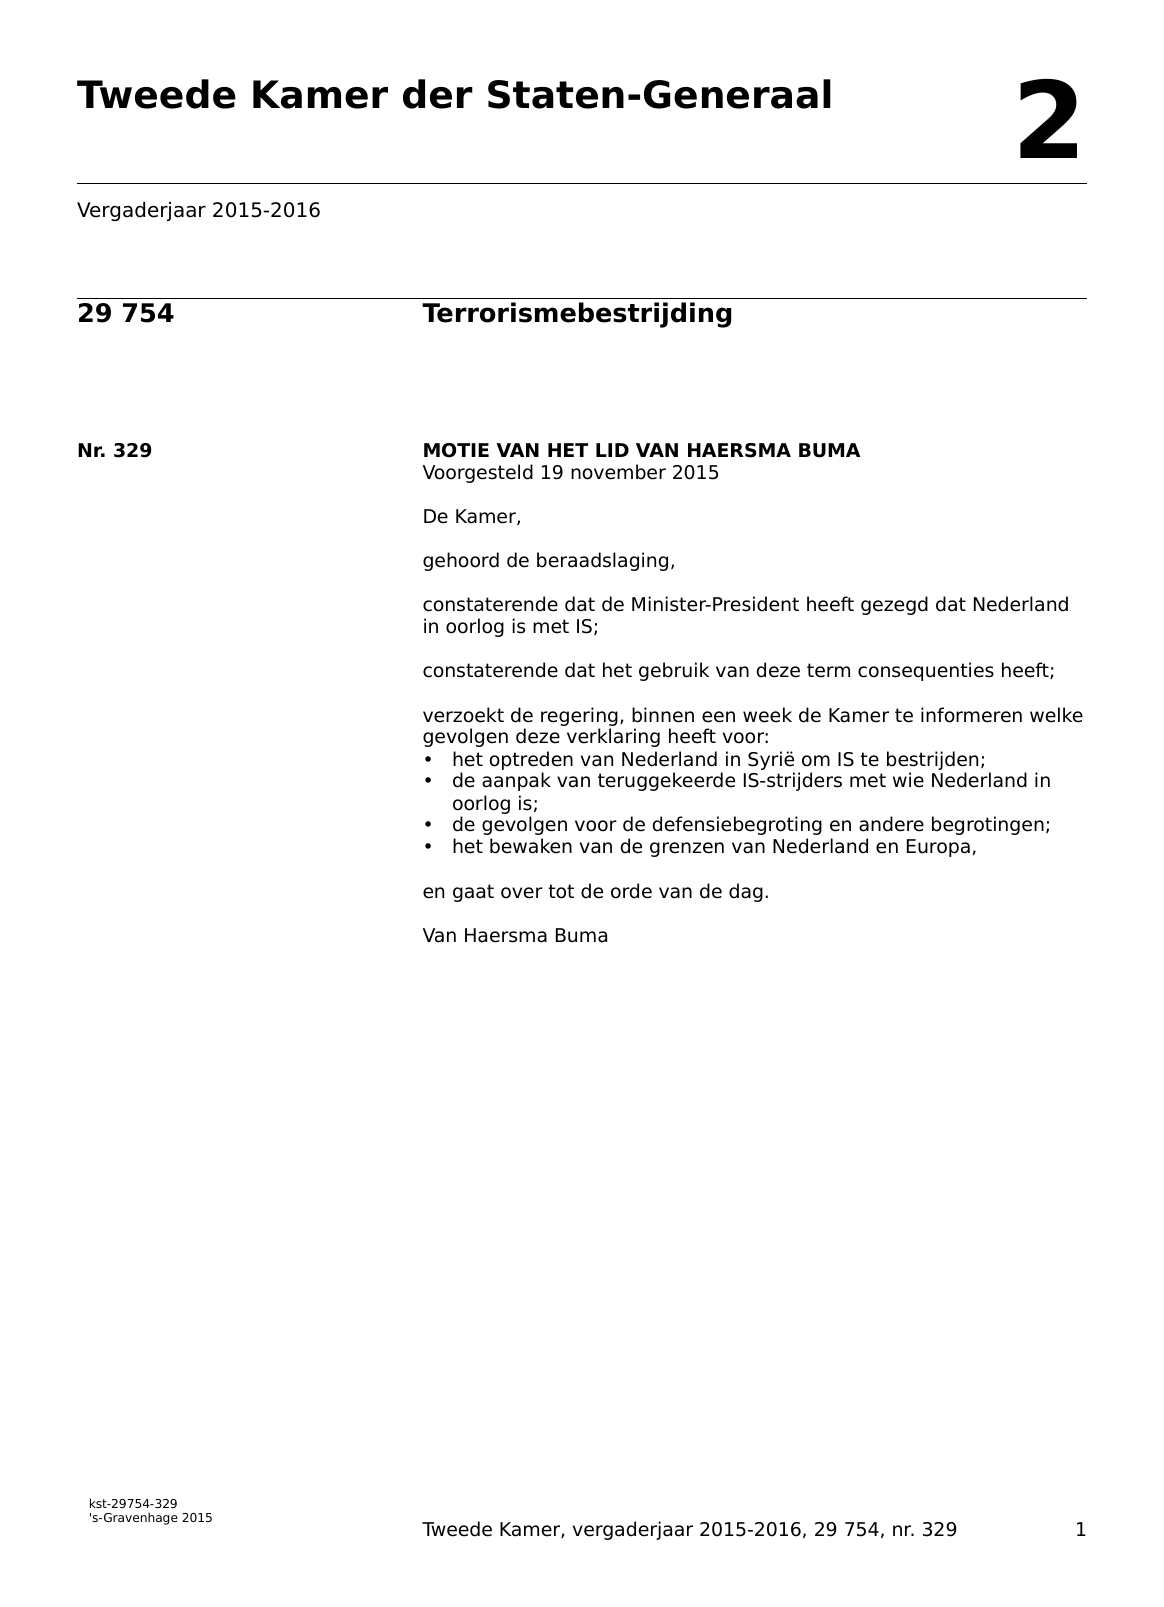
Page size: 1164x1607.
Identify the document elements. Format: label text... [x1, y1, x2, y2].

table_cell Vergaderjaar 2015-2016 [77, 184, 1087, 298]
text constaterende dat het gebruik van deze term consequenties heeft; [422, 660, 1087, 682]
text en gaat over tot de orde van de dag. [422, 881, 1087, 902]
text De Kamer, [422, 506, 1087, 528]
subtitle 29 754 Terrorismebestrijding [77, 299, 1087, 329]
text gehoord de beraadslaging, [422, 550, 1087, 572]
text • het optreden van Nederland in Syrië om IS te bestrijden; [422, 748, 1087, 770]
text Van Haersma Buma [422, 925, 1087, 947]
text 's-Gravenhage 2015 [88, 1511, 323, 1525]
subtitle Nr. 329 MOTIE VAN HET LID VAN HAERSMA BUMA [77, 440, 1087, 462]
text • de gevolgen voor de defensiebegroting en andere begrotingen; [422, 814, 1087, 836]
text Voorgesteld 19 november 2015 [422, 462, 1087, 484]
text kst-29754-329 [88, 1497, 323, 1511]
text • de aanpak van teruggekeerde IS-strijders met wie Nederland in oorlog is; [422, 770, 1087, 814]
text constaterende dat de Minister-President heeft gezegd dat Nederland in oorlog is met IS; [422, 594, 1087, 638]
text • het bewaken van de grenzen van Nederland en Europa, [422, 836, 1087, 858]
table_header 2 [886, 59, 1087, 183]
table_header Tweede Kamer der Staten-Generaal [77, 59, 886, 183]
text verzoekt de regering, binnen een week de Kamer te informeren welke gevolgen deze verklaring heeft voor: [422, 704, 1087, 748]
